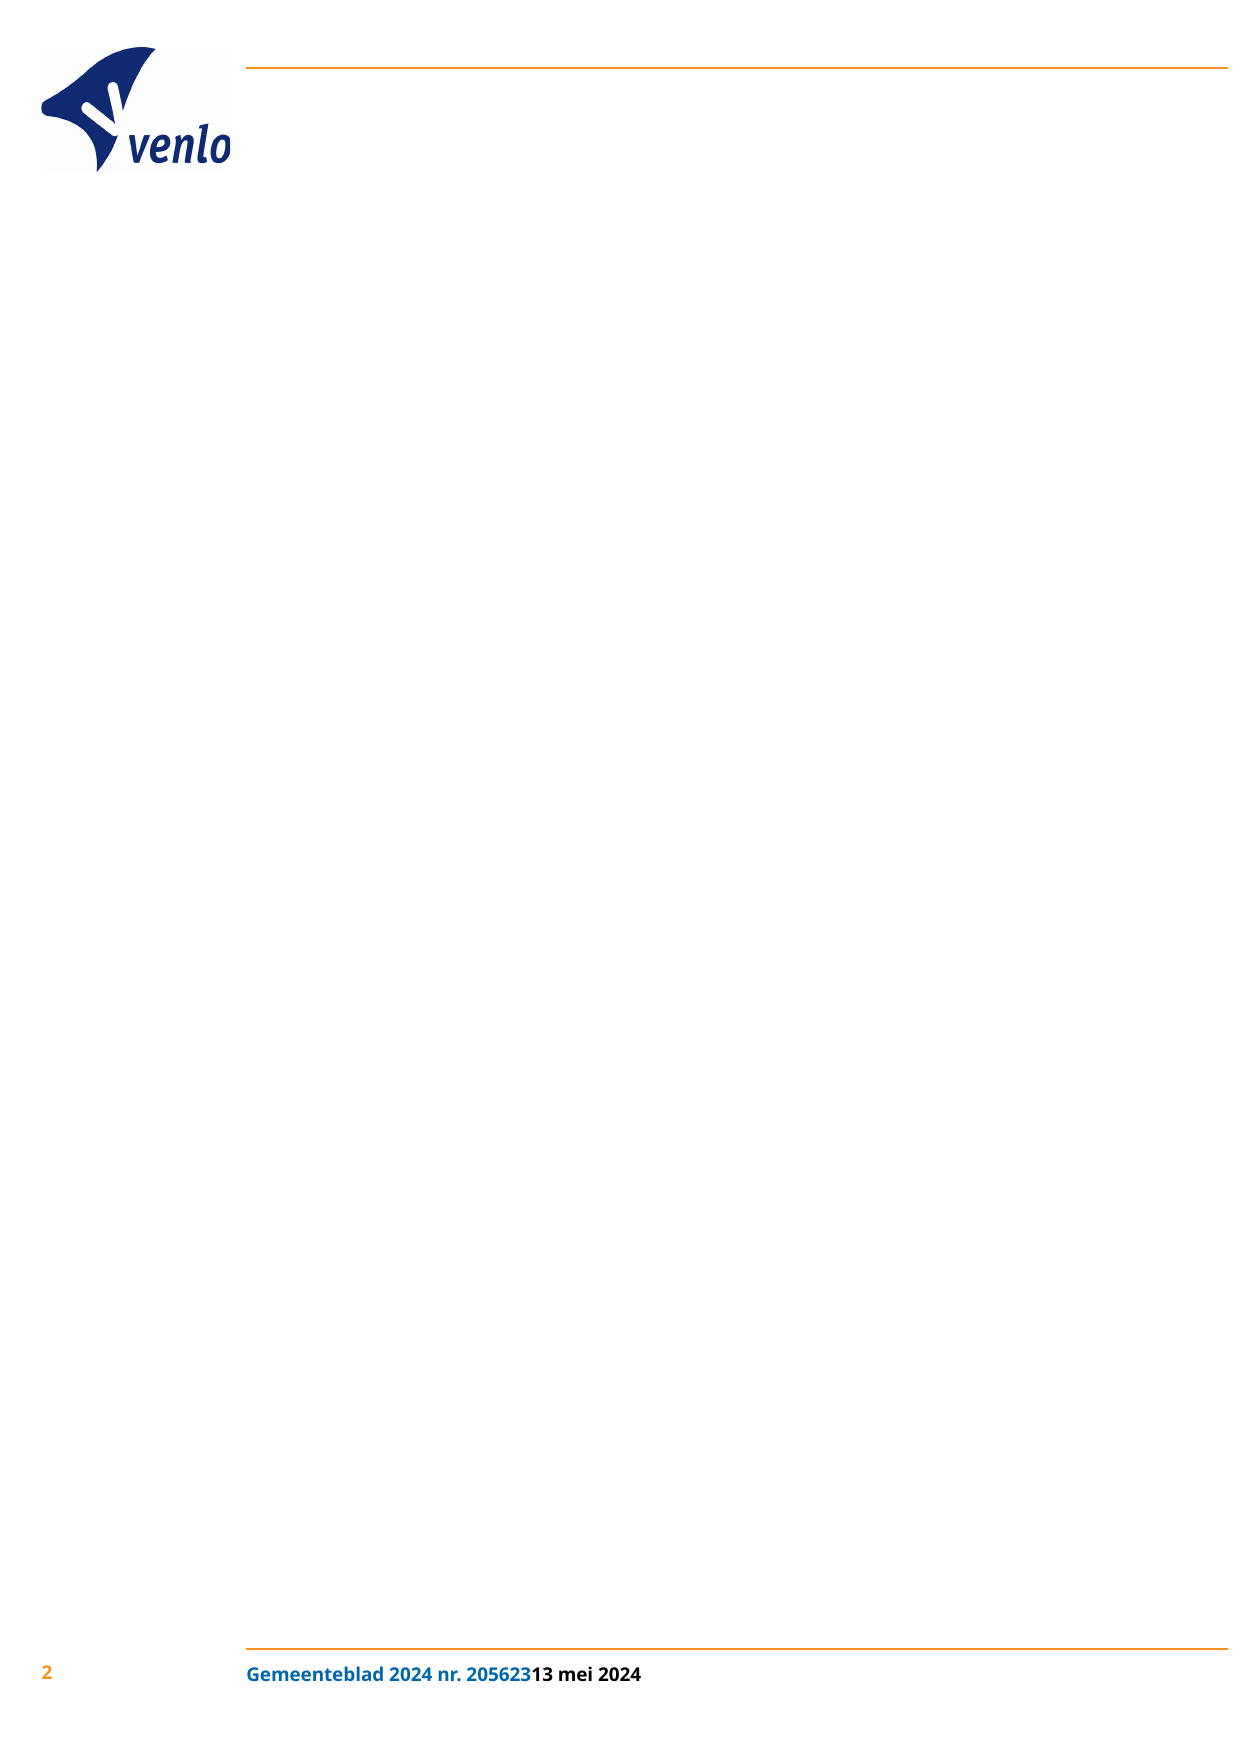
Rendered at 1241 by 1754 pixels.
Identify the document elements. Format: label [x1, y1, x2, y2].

picture [41, 47, 231, 172]
